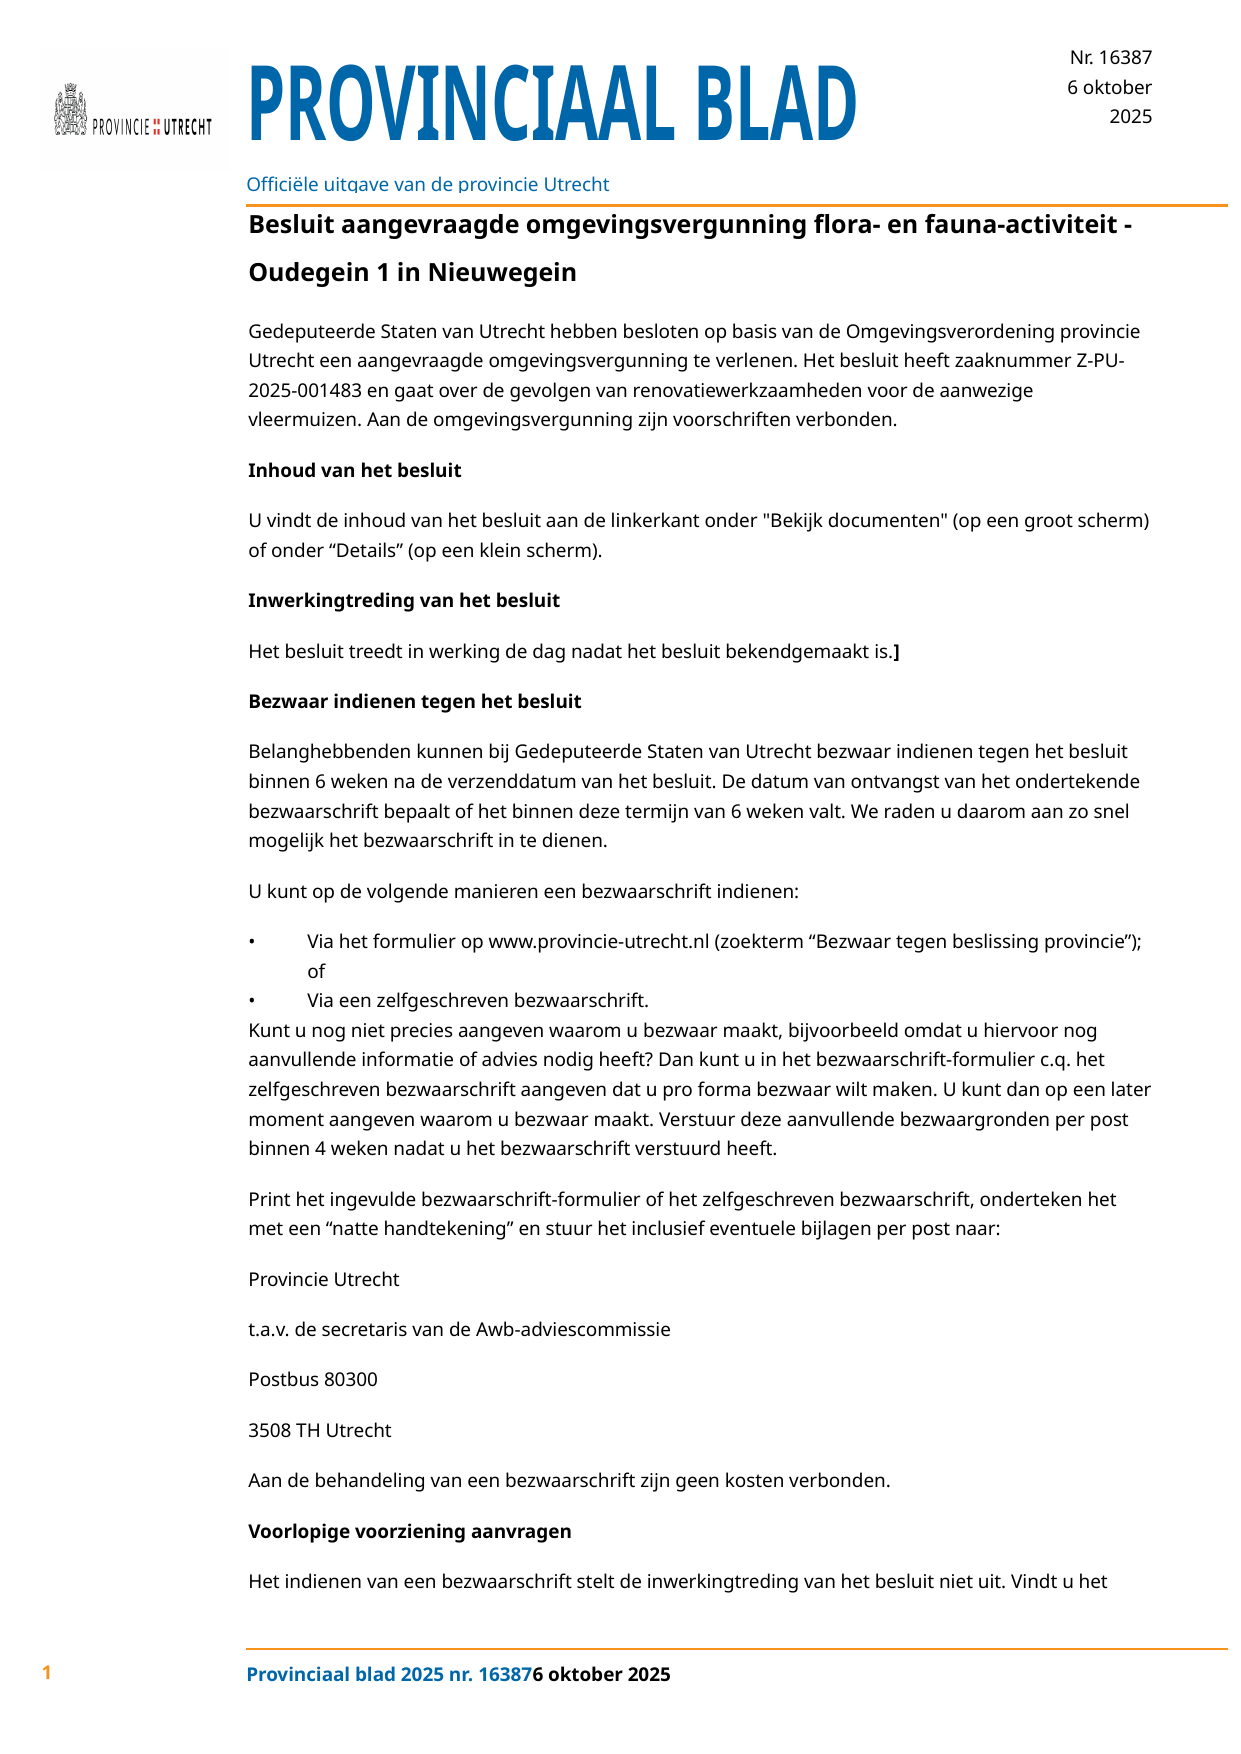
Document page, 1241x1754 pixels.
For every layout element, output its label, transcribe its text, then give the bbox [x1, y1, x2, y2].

text Gedeputeerde Staten van Utrecht hebben besloten op basis van de Omgevingsverordening provincie Utrecht een aangevraagde omgevingsvergunning te verlenen. Het besluit heeft zaaknummer Z-PU-2025-001483 en gaat over de gevolgen van renovatiewerkzaamheden voor de aanwezige vleermuizen. Aan de omgevingsvergunning zijn voorschriften verbonden. [248, 318, 1152, 432]
text Print het ingevulde bezwaarschrift-formulier of het zelfgeschreven bezwaarschrift, onderteken het met een “natte handtekening” en stuur het inclusief eventuele bijlagen per post naar: [248, 1186, 1152, 1241]
picture [41, 47, 231, 172]
text Voorlopige voorziening aanvragen [248, 1518, 1152, 1544]
text Inhoud van het besluit [248, 457, 1152, 483]
text Postbus 80300 [248, 1367, 1152, 1392]
text Besluit aangevraagde omgevingsvergunning flora- en fauna-activiteit - Oudegein 1 in Nieuwegein [248, 207, 1152, 288]
list Via een zelfgeschreven bezwaarschrift. [248, 987, 1152, 1013]
text U vindt de inhoud van het besluit aan de linkerkant onder "Bekijk documenten" (op een groot scherm) of onder “Details” (op een klein scherm). [248, 507, 1152, 563]
text 3508 TH Utrecht [248, 1417, 1152, 1443]
text Het indienen van een bezwaarschrift stelt de inwerkingtreding van het besluit niet uit. Vindt u het [248, 1568, 1152, 1594]
text Het besluit treedt in werking de dag nadat het besluit bekendgemaakt is.] [248, 638, 1152, 664]
text Inwerkingtreding van het besluit [248, 587, 1152, 613]
text Kunt u nog niet precies aangeven waarom u bezwaar maakt, bijvoorbeeld omdat u hiervoor nog aanvullende informatie of advies nodig heeft? Dan kunt u in het bezwaarschrift-formulier c.q. het zelfgeschreven bezwaarschrift aangeven dat u pro forma bezwaar wilt maken. U kunt dan op een later moment aangeven waarom u bezwaar maakt. Verstuur deze aanvullende bezwaargronden per post binnen 4 weken nadat u het bezwaarschrift verstuurd heeft. [248, 1017, 1152, 1161]
text U kunt op de volgende manieren een bezwaarschrift indienen: [248, 878, 1152, 904]
text Aan de behandeling van een bezwaarschrift zijn geen kosten verbonden. [248, 1467, 1152, 1493]
list Via het formulier op www.provincie-utrecht.nl (zoekterm “Bezwaar tegen beslissing provincie”); of [248, 928, 1152, 984]
text Provincie Utrecht [248, 1266, 1152, 1292]
text Belanghebbenden kunnen bij Gedeputeerde Staten van Utrecht bezwaar indienen tegen het besluit binnen 6 weken na de verzenddatum van het besluit. De datum van ontvangst van het ondertekende bezwaarschrift bepaalt of het binnen deze termijn van 6 weken valt. We raden u daarom aan zo snel mogelijk het bezwaarschrift in te dienen. [248, 739, 1152, 853]
text Bezwaar indienen tegen het besluit [248, 688, 1152, 714]
text t.a.v. de secretaris van de Awb-adviescommissie [248, 1316, 1152, 1342]
